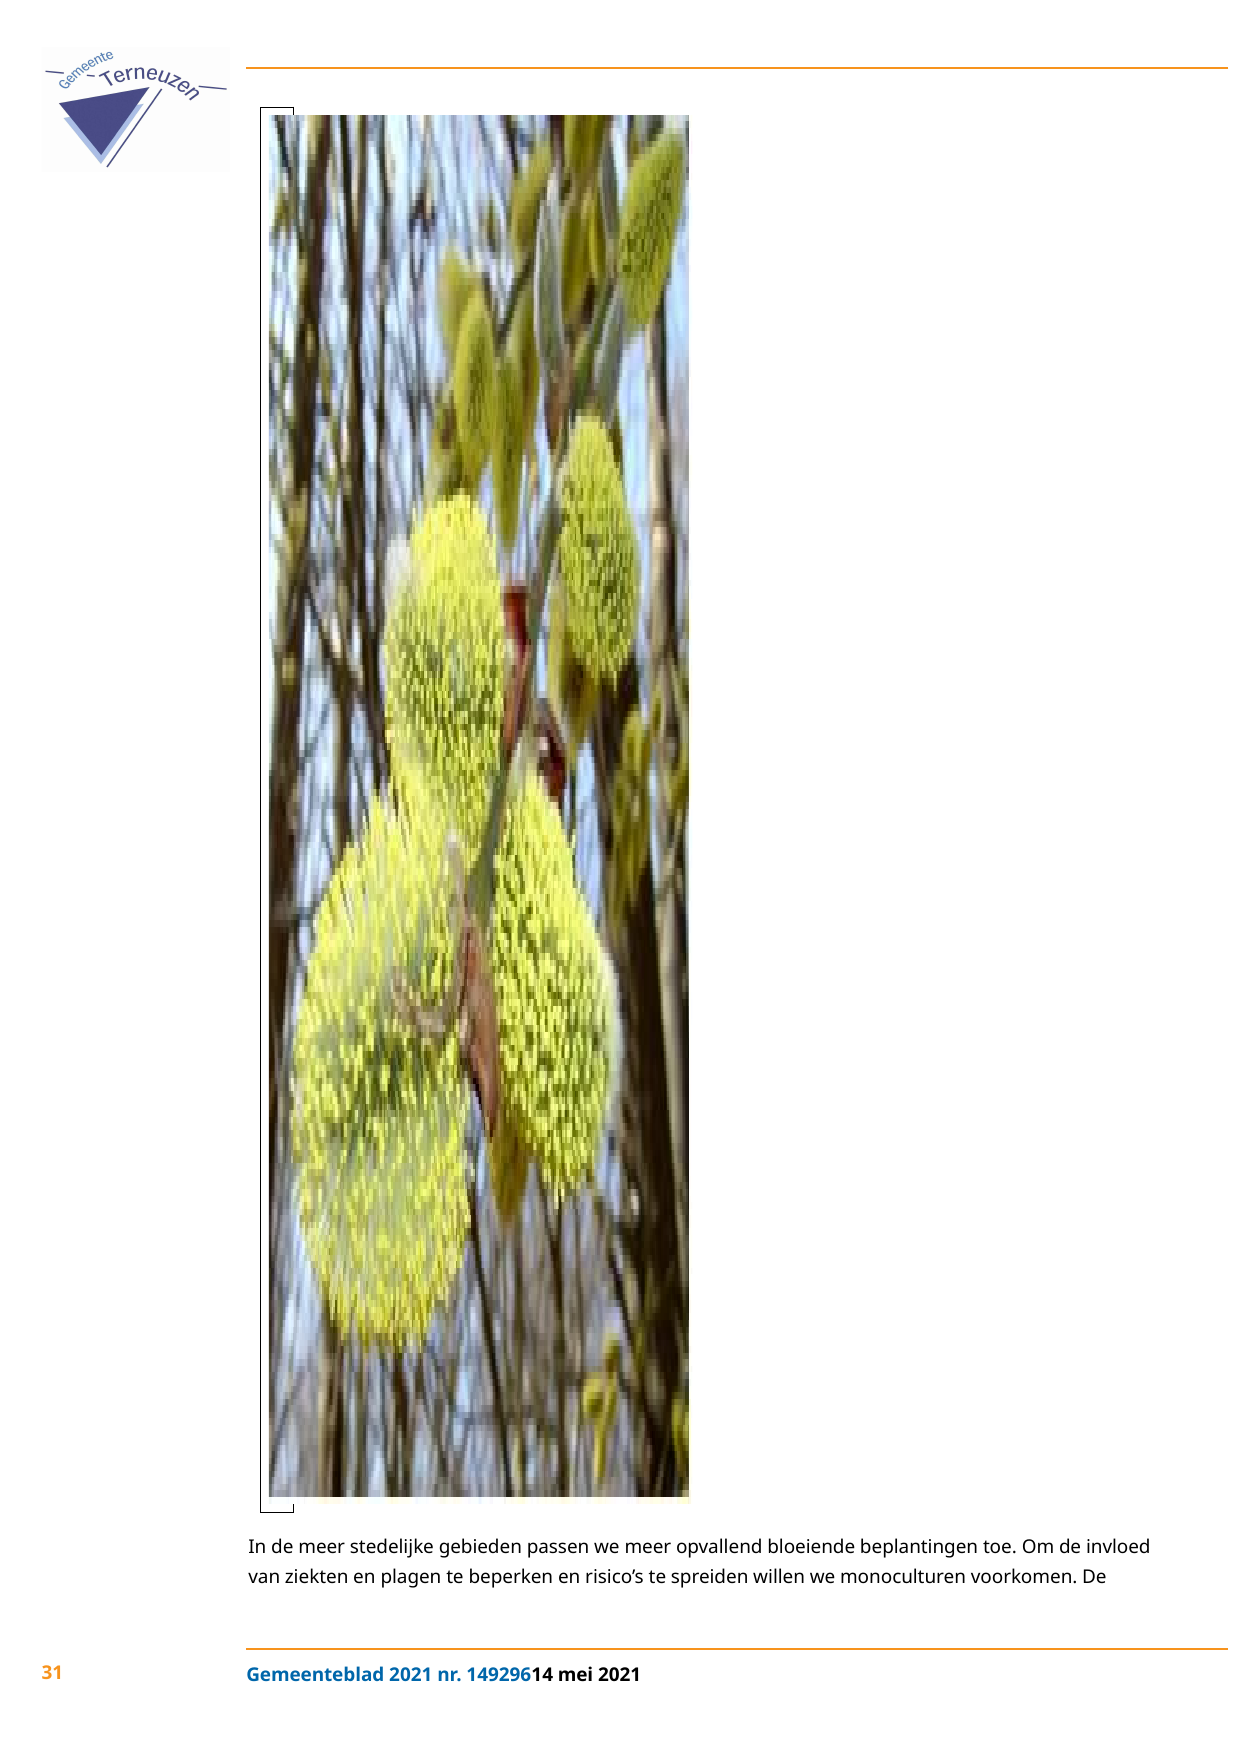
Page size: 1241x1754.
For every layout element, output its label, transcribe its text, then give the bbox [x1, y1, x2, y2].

picture [268, 115, 693, 1504]
picture [41, 47, 231, 172]
text In de meer stedelijke gebieden passen we meer opvallend bloeiende beplantingen toe. Om de invloed van ziekten en plagen te beperken en risico’s te spreiden willen we monoculturen voorkomen. De [248, 1534, 1152, 1589]
